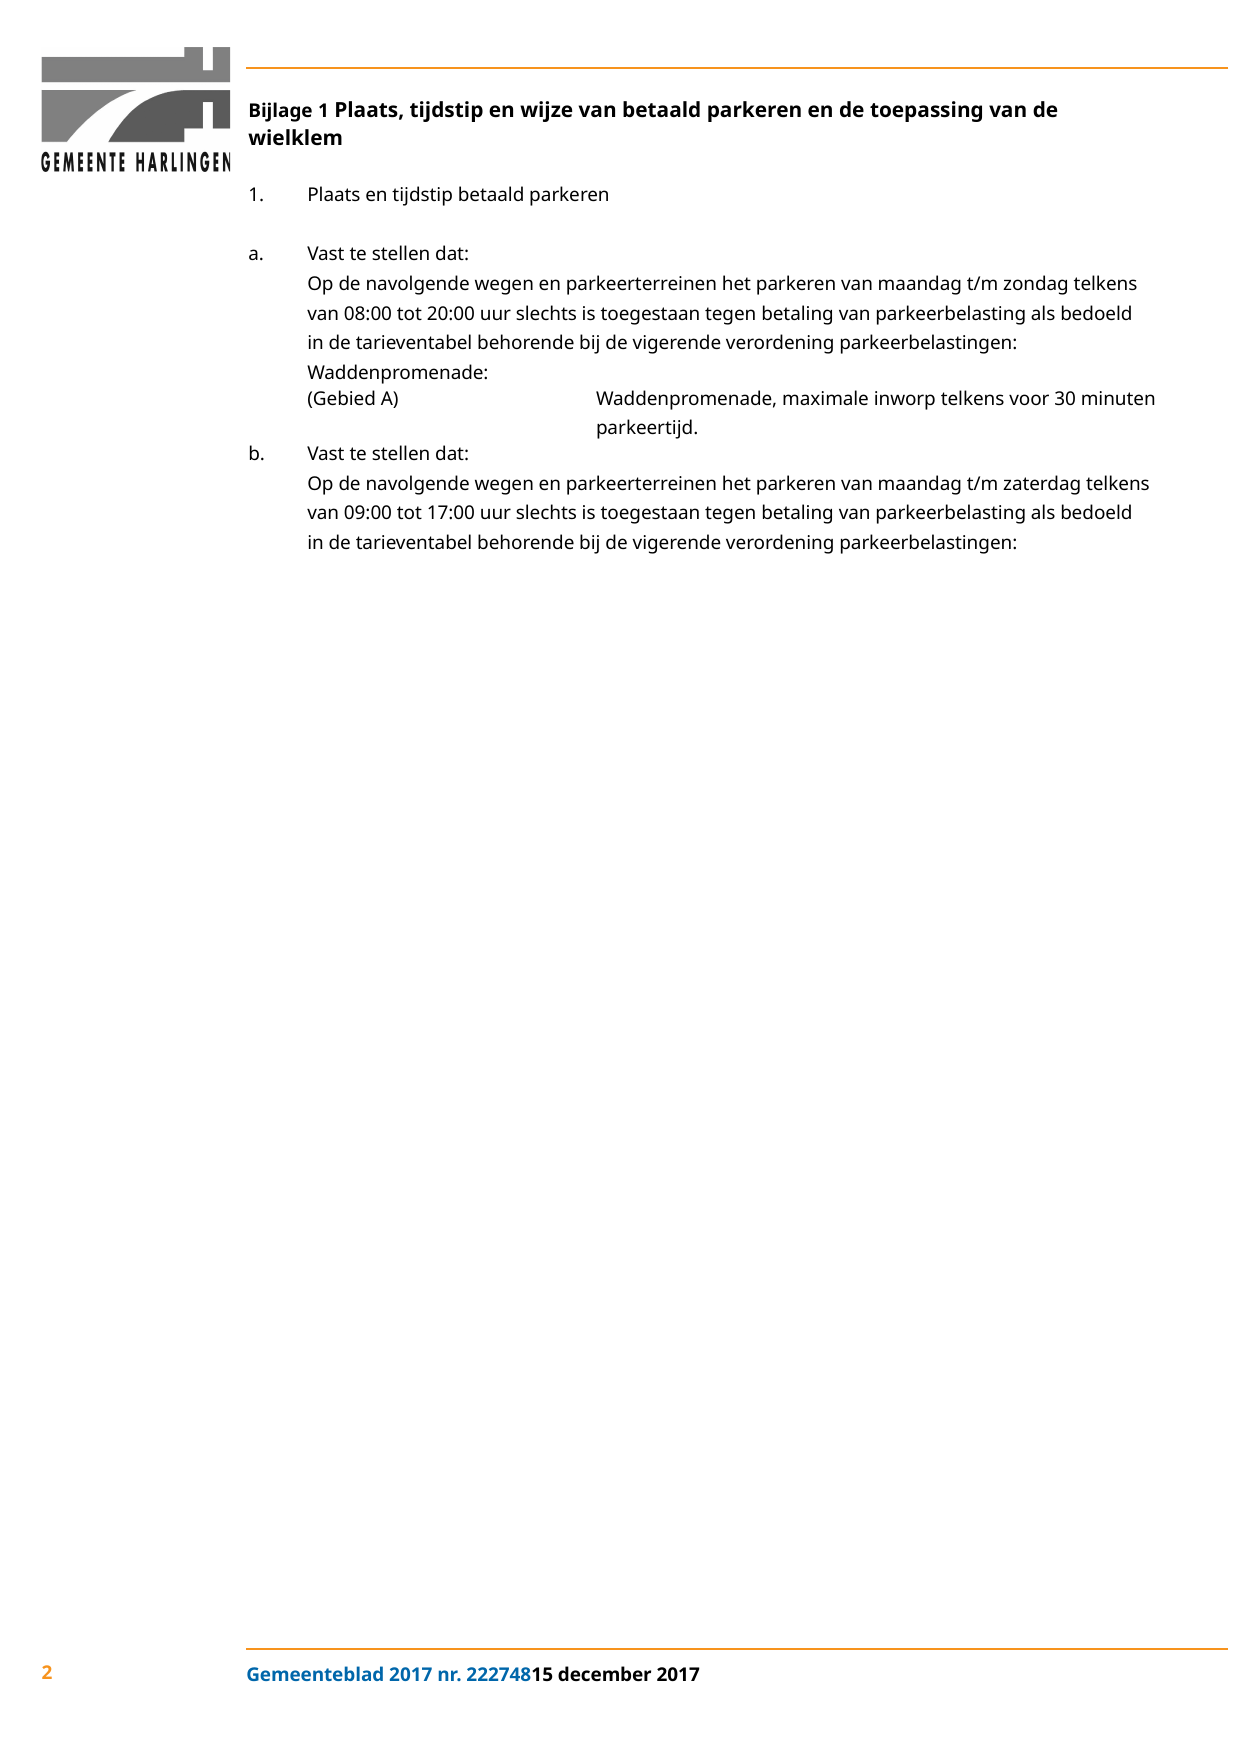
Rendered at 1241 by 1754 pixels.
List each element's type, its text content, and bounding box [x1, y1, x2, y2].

table_cell Waddenpromenade, maximale inworp telkens voor 30 minuten parkeertijd. [596, 385, 1211, 440]
table_header [596, 359, 1211, 385]
table_header Waddenpromenade: [307, 359, 596, 385]
list Vast te stellen dat: [248, 440, 1152, 466]
text Bijlage 1 Plaats, tijdstip en wijze van betaald parkeren en de toepassing van de wielklem [248, 95, 1152, 152]
table_cell (Gebied A) [307, 385, 596, 440]
list Op de navolgende wegen en parkeerterreinen het parkeren van maandag t/m zondag telkens van 08:00 tot 20:00 uur slechts is toegestaan tegen betaling van parkeerbelasting als bedoeld in de tarieventabel behorende bij de vigerende verordening parkeerbelastingen: [248, 270, 1152, 355]
picture [41, 47, 231, 172]
list Op de navolgende wegen en parkeerterreinen het parkeren van maandag t/m zaterdag telkens van 09:00 tot 17:00 uur slechts is toegestaan tegen betaling van parkeerbelasting als bedoeld in de tarieventabel behorende bij de vigerende verordening parkeerbelastingen: [248, 470, 1152, 554]
list Plaats en tijdstip betaald parkeren [248, 181, 1152, 207]
list Vast te stellen dat: [248, 241, 1152, 266]
